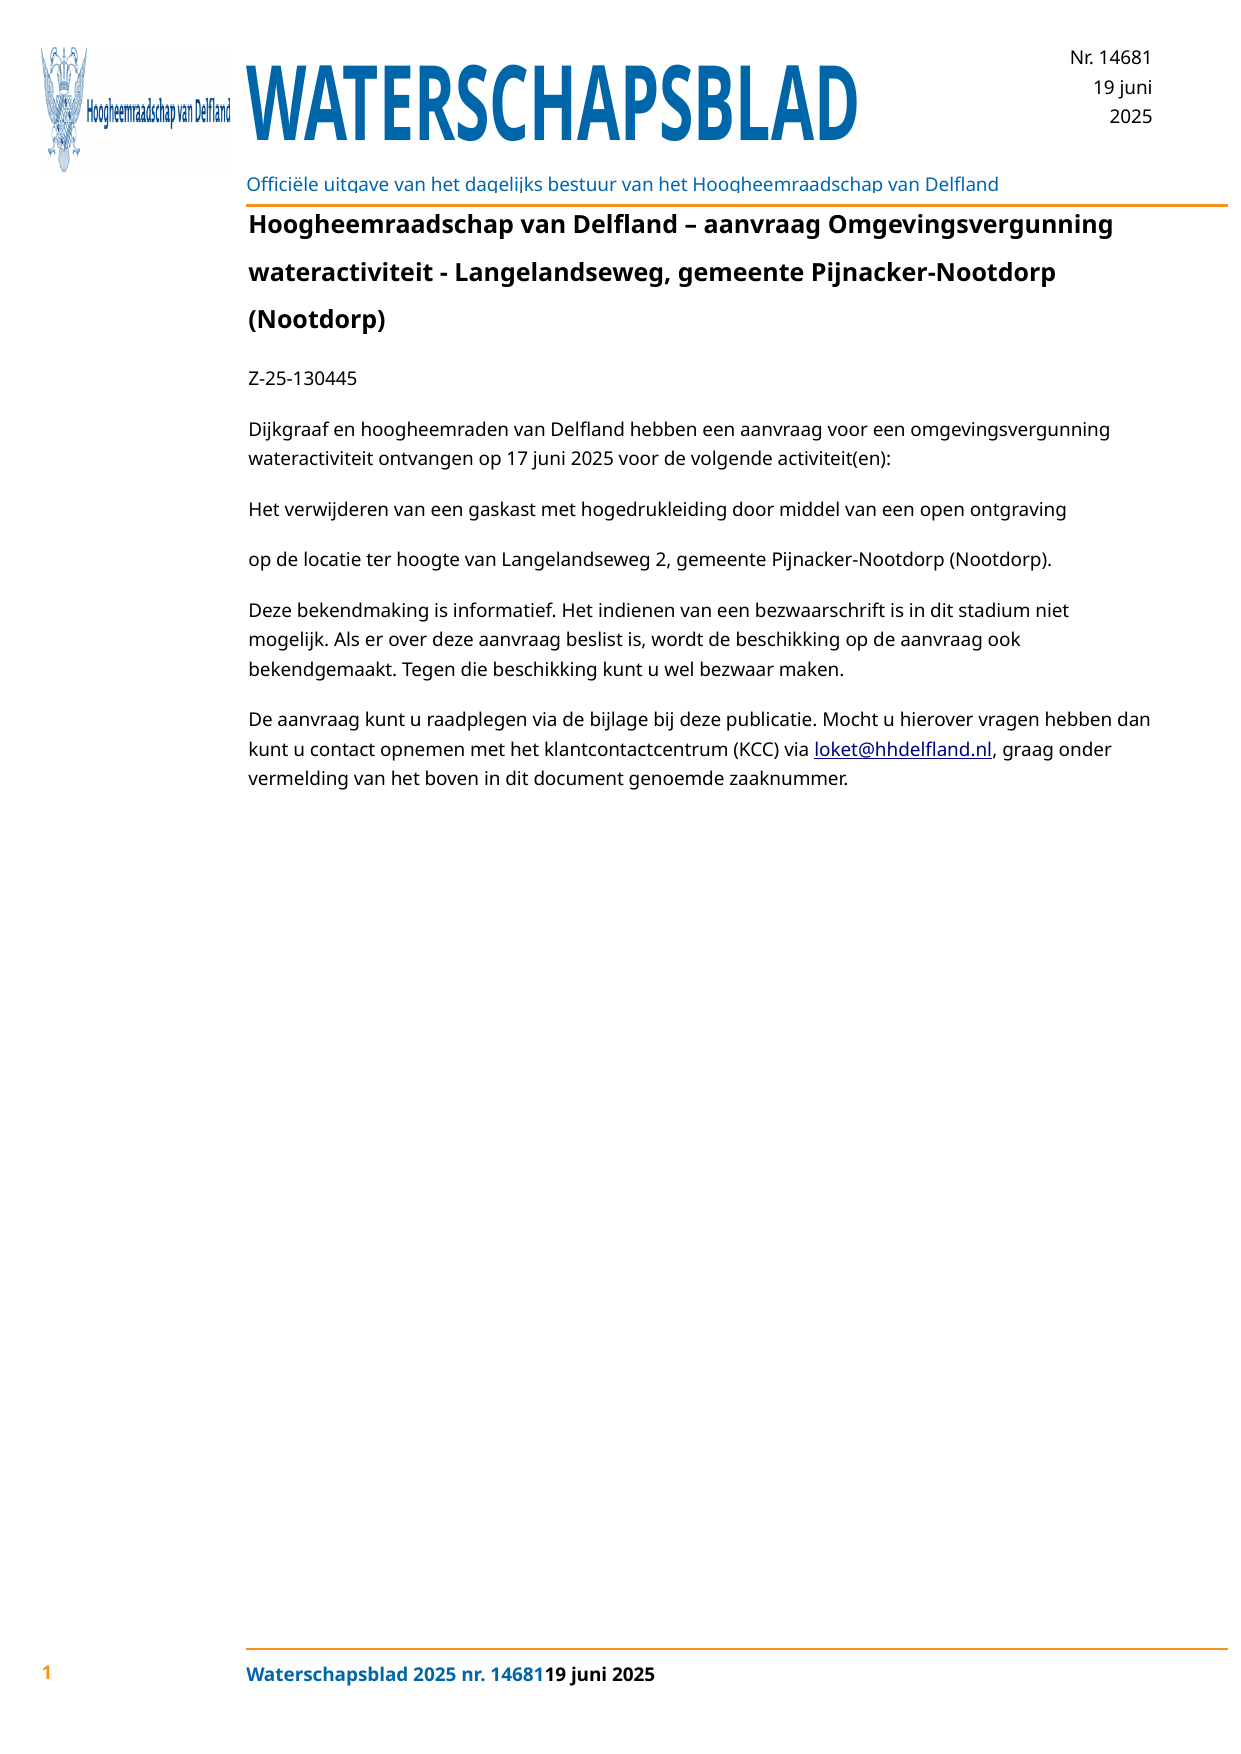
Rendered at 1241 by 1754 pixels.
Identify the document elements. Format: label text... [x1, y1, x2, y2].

text Het verwijderen van een gaskast met hogedrukleiding door middel van een open ontgraving [248, 496, 1152, 522]
text Hoogheemraadschap van Delfland – aanvraag Omgevingsvergunning wateractiviteit - Langelandseweg, gemeente Pijnacker-Nootdorp (Nootdorp) [248, 207, 1152, 336]
text op de locatie ter hoogte van Langelandseweg 2, gemeente Pijnacker-Nootdorp (Nootdorp). [248, 546, 1152, 572]
text Z-25-130445 [248, 366, 1152, 391]
text De aanvraag kunt u raadplegen via de bijlage bij deze publicatie. Mocht u hierover vragen hebben dan kunt u contact opnemen met het klantcontactcentrum (KCC) via loket@hhdelfland.nl, graag onder vermelding van het boven in dit document genoemde zaaknummer. [248, 706, 1152, 791]
text Deze bekendmaking is informatief. Het indienen van een bezwaarschrift is in dit stadium niet mogelijk. Als er over deze aanvraag beslist is, wordt de beschikking op de aanvraag ook bekendgemaakt. Tegen die beschikking kunt u wel bezwaar maken. [248, 597, 1152, 682]
picture [41, 47, 231, 172]
text Dijkgraaf en hoogheemraden van Delfland hebben een aanvraag voor een omgevingsvergunning wateractiviteit ontvangen op 17 juni 2025 voor de volgende activiteit(en): [248, 416, 1152, 471]
